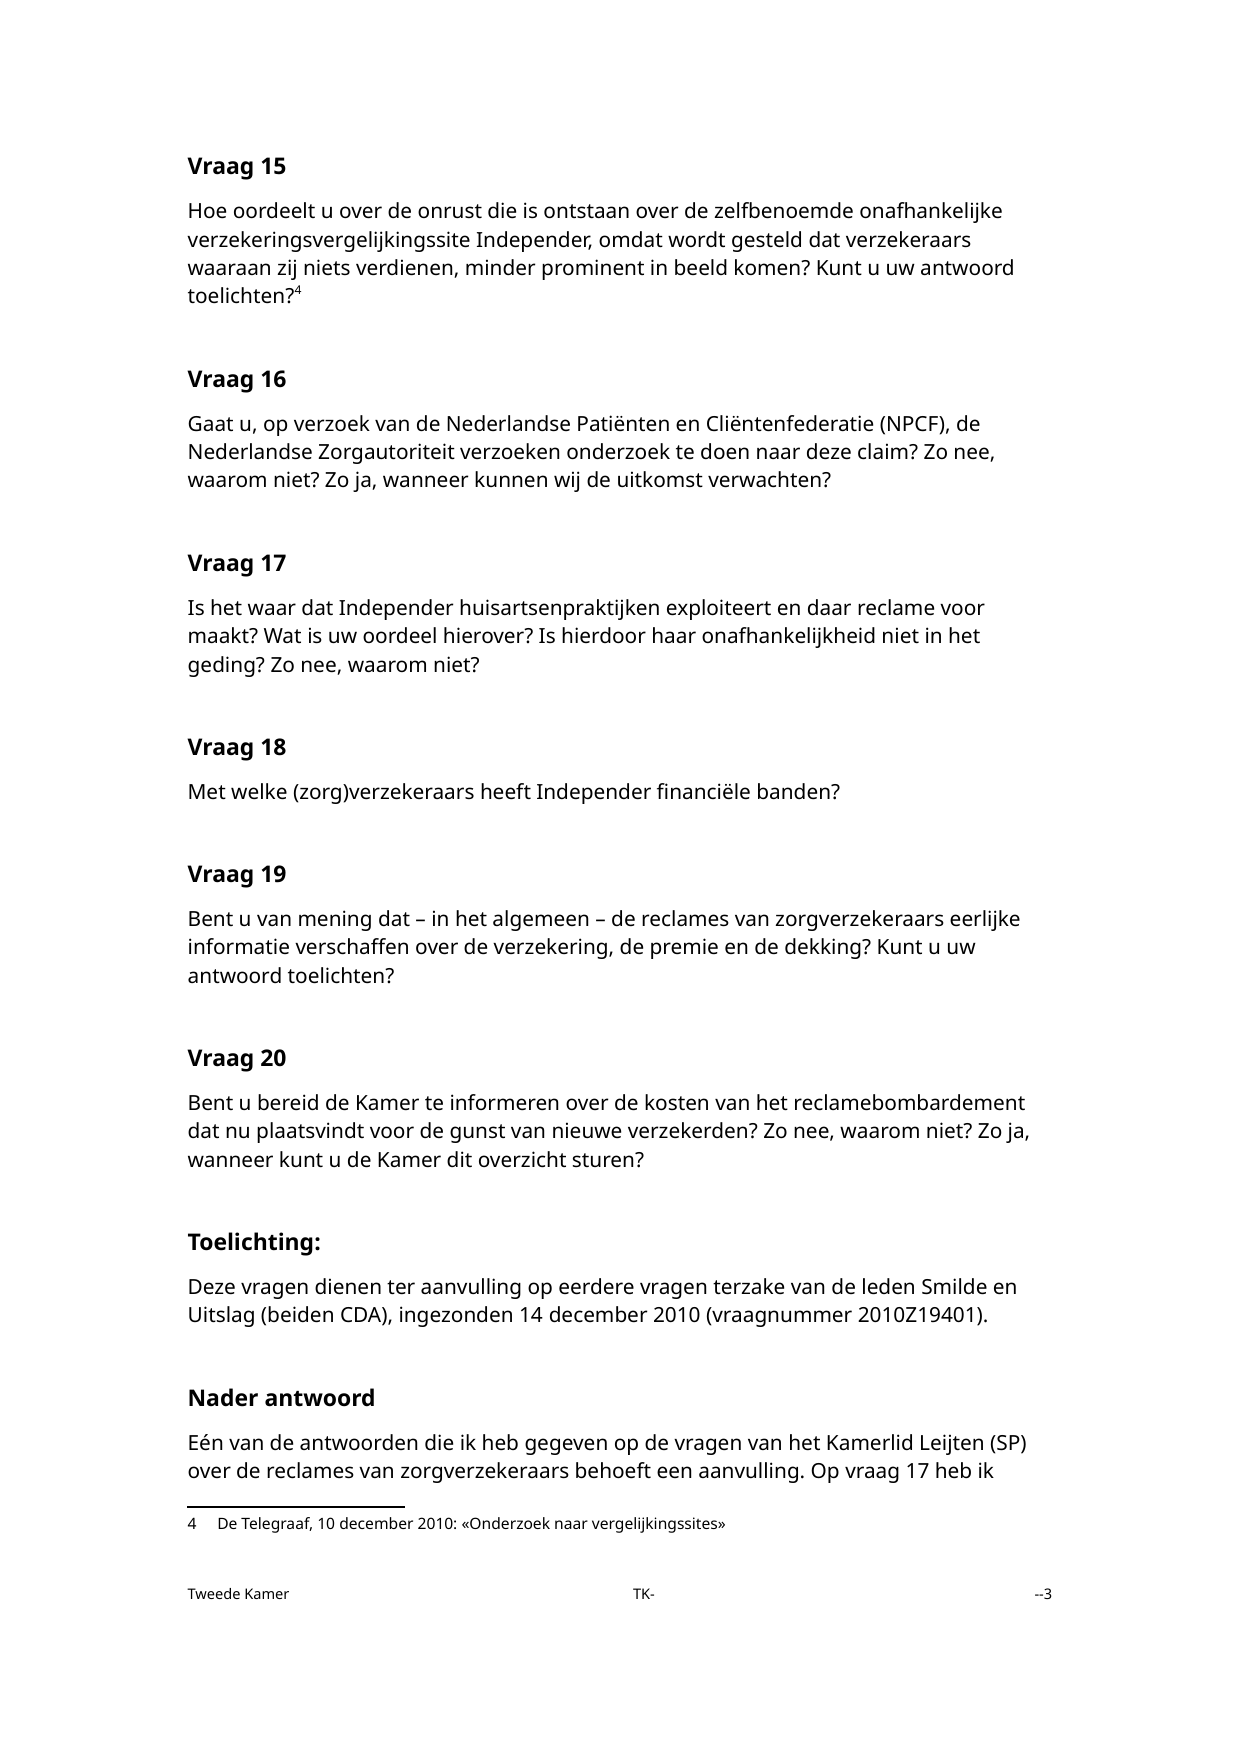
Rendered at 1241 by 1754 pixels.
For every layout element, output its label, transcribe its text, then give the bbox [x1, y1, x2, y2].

subtitle Vraag 18 [187, 731, 1053, 762]
subtitle Vraag 20 [187, 1042, 1053, 1073]
text Eén van de antwoorden die ik heb gegeven op de vragen van het Kamerlid Leijten (SP) over de reclames van zorgverzekeraars behoeft een aanvulling. Op vraag 17 heb ik [187, 1428, 1053, 1485]
text Is het waar dat Independer huisartsenpraktijken exploiteert en daar reclame voor maakt? Wat is uw oordeel hierover? Is hierdoor haar onafhankelijkheid niet in het geding? Zo nee, waarom niet? [187, 593, 1053, 678]
subtitle Toelichting: [187, 1226, 1053, 1257]
text Met welke (zorg)verzekeraars heeft Independer financiële banden? [187, 777, 1053, 805]
text Bent u van mening dat – in het algemeen – de reclames van zorgverzekeraars eerlijke informatie verschaffen over de verzekering, de premie en de dekking? Kunt u uw antwoord toelichten? [187, 904, 1053, 989]
text Bent u bereid de Kamer te informeren over de kosten van het reclamebombardement dat nu plaatsvindt voor de gunst van nieuwe verzekerden? Zo nee, waarom niet? Zo ja, wanneer kunt u de Kamer dit overzicht sturen? [187, 1088, 1053, 1173]
subtitle Nader antwoord [187, 1382, 1053, 1413]
text De Telegraaf, 10 december 2010: «Onderzoek naar vergelijkingssites» [187, 1506, 1053, 1534]
subtitle Vraag 19 [187, 858, 1053, 889]
subtitle Vraag 17 [187, 547, 1053, 578]
subtitle Vraag 15 [187, 150, 1053, 181]
text Deze vragen dienen ter aanvulling op eerdere vragen terzake van de leden Smilde en Uitslag (beiden CDA), ingezonden 14 december 2010 (vraagnummer 2010Z19401). [187, 1272, 1053, 1329]
text Hoe oordeelt u over de onrust die is ontstaan over de zelfbenoemde onafhankelijke verzekeringsvergelijkingssite Independer, omdat wordt gesteld dat verzekeraars waaraan zij niets verdienen, minder prominent in beeld komen? Kunt u uw antwoord toelichten? [187, 196, 1053, 310]
text Gaat u, op verzoek van de Nederlandse Patiënten en Cliëntenfederatie (NPCF), de Nederlandse Zorgautoriteit verzoeken onderzoek te doen naar deze claim? Zo nee, waarom niet? Zo ja, wanneer kunnen wij de uitkomst verwachten? [187, 409, 1053, 494]
subtitle Vraag 16 [187, 362, 1053, 394]
